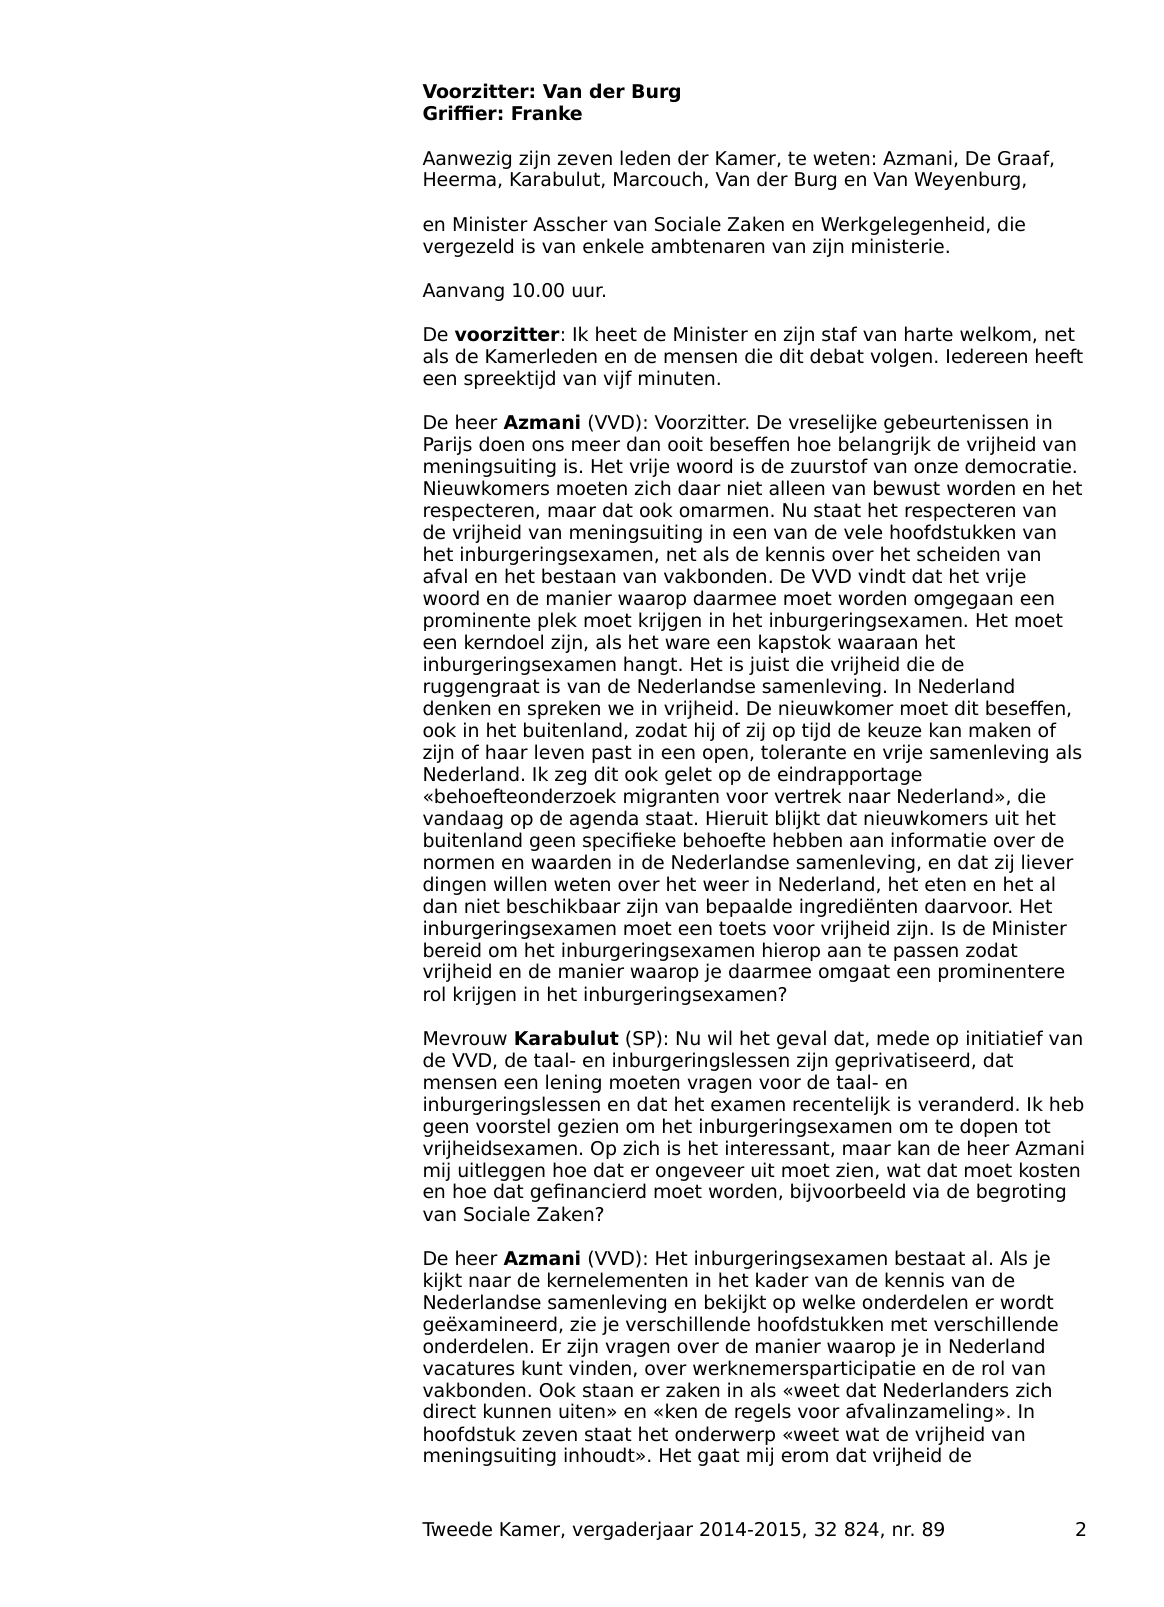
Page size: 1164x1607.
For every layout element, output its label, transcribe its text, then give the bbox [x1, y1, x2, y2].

text Voorzitter: Van der Burg [422, 81, 1087, 103]
text Griffier: Franke [422, 103, 1087, 125]
text De heer Azmani (VVD): Voorzitter. De vreselijke gebeurtenissen in Parijs doen ons meer dan ooit beseffen hoe belangrijk de vrijheid van meningsuiting is. Het vrije woord is de zuurstof van onze democratie. Nieuwkomers moeten zich daar niet alleen van bewust worden en het respecteren, maar dat ook omarmen. Nu staat het respecteren van de vrijheid van meningsuiting in een van de vele hoofdstukken van het inburgeringsexamen, net als de kennis over het scheiden van afval en het bestaan van vakbonden. De VVD vindt dat het vrije woord en de manier waarop daarmee moet worden omgegaan een prominente plek moet krijgen in het inburgeringsexamen. Het moet een kerndoel zijn, als het ware een kapstok waaraan het inburgeringsexamen hangt. Het is juist die vrijheid die de ruggengraat is van de Nederlandse samenleving. In Nederland denken en spreken we in vrijheid. De nieuwkomer moet dit beseffen, ook in het buitenland, zodat hij of zij op tijd de keuze kan maken of zijn of haar leven past in een open, tolerante en vrije samenleving als Nederland. Ik zeg dit ook gelet op de eindrapportage «behoefteonderzoek migranten voor vertrek naar Nederland», die vandaag op de agenda staat. Hieruit blijkt dat nieuwkomers uit het buitenland geen specifieke behoefte hebben aan informatie over de normen en waarden in de Nederlandse samenleving, en dat zij liever dingen willen weten over het weer in Nederland, het eten en het al dan niet beschikbaar zijn van bepaalde ingrediënten daarvoor. Het inburgeringsexamen moet een toets voor vrijheid zijn. Is de Minister bereid om het inburgeringsexamen hierop aan te passen zodat vrijheid en de manier waarop je daarmee omgaat een prominentere rol krijgen in het inburgeringsexamen? [422, 412, 1087, 1005]
text De voorzitter: Ik heet de Minister en zijn staf van harte welkom, net als de Kamerleden en de mensen die dit debat volgen. Iedereen heeft een spreektijd van vijf minuten. [422, 324, 1087, 390]
text Mevrouw Karabulut (SP): Nu wil het geval dat, mede op initiatief van de VVD, de taal- en inburgeringslessen zijn geprivatiseerd, dat mensen een lening moeten vragen voor de taal- en inburgeringslessen en dat het examen recentelijk is veranderd. Ik heb geen voorstel gezien om het inburgeringsexamen om te dopen tot vrijheidsexamen. Op zich is het interessant, maar kan de heer Azmani mij uitleggen hoe dat er ongeveer uit moet zien, wat dat moet kosten en hoe dat gefinancierd moet worden, bijvoorbeeld via de begroting van Sociale Zaken? [422, 1028, 1087, 1225]
text De heer Azmani (VVD): Het inburgeringsexamen bestaat al. Als je kijkt naar de kernelementen in het kader van de kennis van de Nederlandse samenleving en bekijkt op welke onderdelen er wordt geëxamineerd, zie je verschillende hoofdstukken met verschillende onderdelen. Er zijn vragen over de manier waarop je in Nederland vacatures kunt vinden, over werknemersparticipatie en de rol van vakbonden. Ook staan er zaken in als «weet dat Nederlanders zich direct kunnen uiten» en «ken de regels voor afvalinzameling». In hoofdstuk zeven staat het onderwerp «weet wat de vrijheid van meningsuiting inhoudt». Het gaat mij erom dat vrijheid de [422, 1248, 1087, 1467]
text Aanvang 10.00 uur. [422, 280, 1087, 302]
text Aanwezig zijn zeven leden der Kamer, te weten: Azmani, De Graaf, Heerma, Karabulut, Marcouch, Van der Burg en Van Weyenburg, [422, 147, 1087, 191]
text en Minister Asscher van Sociale Zaken en Werkgelegenheid, die vergezeld is van enkele ambtenaren van zijn ministerie. [422, 213, 1087, 257]
